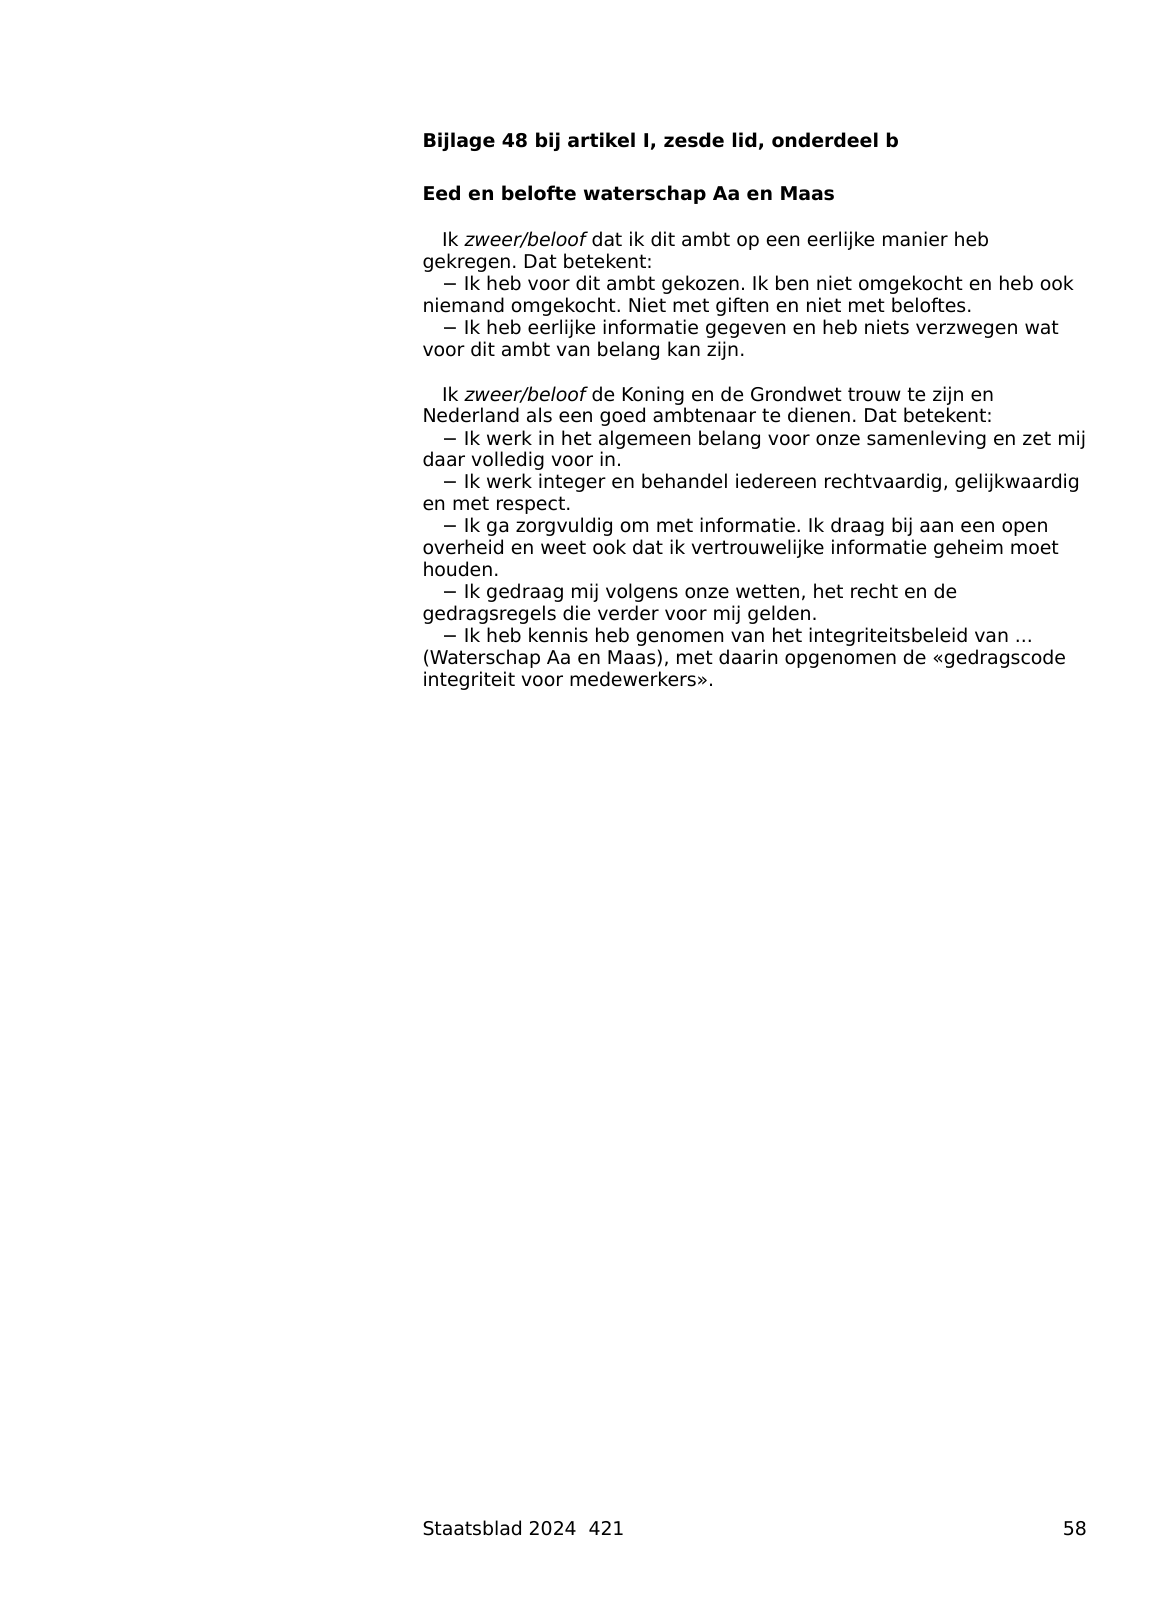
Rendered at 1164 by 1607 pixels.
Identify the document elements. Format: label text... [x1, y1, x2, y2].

text − Ik ga zorgvuldig om met informatie. Ik draag bij aan een open overheid en weet ook dat ik vertrouwelijke informatie geheim moet houden. [422, 515, 1087, 581]
text − Ik werk in het algemeen belang voor onze samenleving en zet mij daar volledig voor in. [422, 427, 1087, 471]
text − Ik gedraag mij volgens onze wetten, het recht en de gedragsregels die verder voor mij gelden. [422, 581, 1087, 625]
text − Ik werk integer en behandel iedereen rechtvaardig, gelijkwaardig en met respect. [422, 471, 1087, 515]
subtitle Eed en belofte waterschap Aa en Maas [422, 182, 1087, 204]
subtitle Bijlage 48 bij artikel I, zesde lid, onderdeel b [422, 130, 1087, 152]
text − Ik heb voor dit ambt gekozen. Ik ben niet omgekocht en heb ook niemand omgekocht. Niet met giften en niet met beloftes. [422, 273, 1087, 317]
text − Ik heb kennis heb genomen van het integriteitsbeleid van ... (Waterschap Aa en Maas), met daarin opgenomen de «gedragscode integriteit voor medewerkers». [422, 625, 1087, 691]
text − Ik heb eerlijke informatie gegeven en heb niets verzwegen wat voor dit ambt van belang kan zijn. [422, 317, 1087, 361]
text Ik zweer/beloof dat ik dit ambt op een eerlijke manier heb gekregen. Dat betekent: [422, 229, 1087, 273]
text Ik zweer/beloof de Koning en de Grondwet trouw te zijn en Nederland als een goed ambtenaar te dienen. Dat betekent: [422, 383, 1087, 427]
